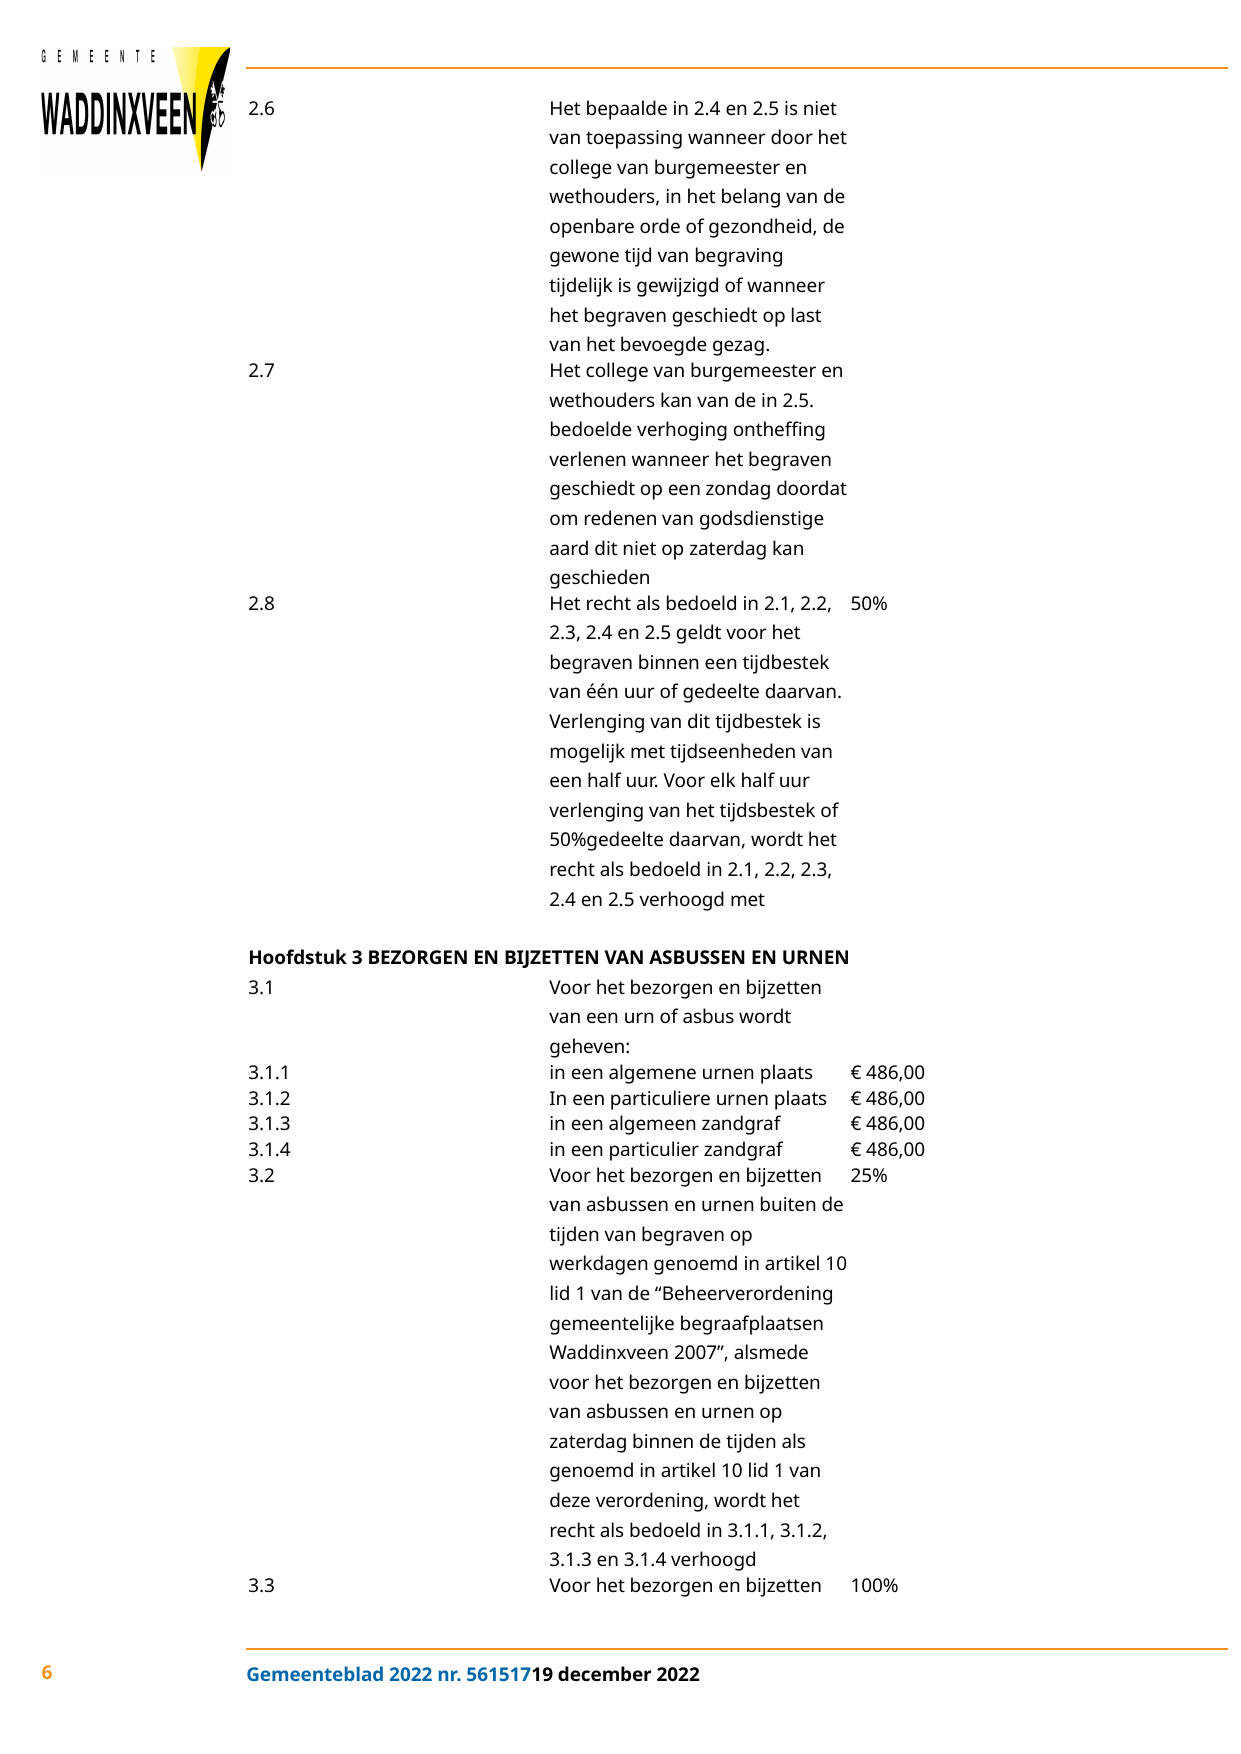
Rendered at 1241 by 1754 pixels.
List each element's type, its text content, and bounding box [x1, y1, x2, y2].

table_cell 25% [850, 1162, 1152, 1572]
table_cell Het college van burgemeester en wethouders kan van de in 2.5. bedoelde verhoging ontheffing verlenen wanneer het begraven geschiedt op een zondag doordat om redenen van godsdienstige aard dit niet op zaterdag kan geschieden [549, 357, 850, 590]
table_cell 2.6 [248, 95, 549, 357]
table_cell [850, 95, 1152, 357]
table_cell 3.1.2 [248, 1085, 549, 1110]
table_cell 100% [850, 1572, 1152, 1598]
table_cell In een particuliere urnen plaats [549, 1085, 850, 1110]
table_cell 2.7 [248, 357, 549, 590]
table_cell [850, 357, 1152, 590]
table_cell in een algemene urnen plaats [549, 1059, 850, 1085]
table_cell Het recht als bedoeld in 2.1, 2.2, 2.3, 2.4 en 2.5 geldt voor het begraven binnen een tijdbestek van één uur of gedeelte daarvan. Verlenging van dit tijdbestek is mogelijk met tijdseenheden van een half uur. Voor elk half uur verlenging van het tijdsbestek of 50%gedeelte daarvan, wordt het recht als bedoeld in 2.1, 2.2, 2.3, 2.4 en 2.5 verhoogd met [549, 590, 850, 912]
table_cell 3.1.3 [248, 1110, 549, 1136]
table_cell 3.1.1 [248, 1059, 549, 1085]
table_cell Voor het bezorgen en bijzetten [549, 1572, 850, 1598]
table_cell in een particulier zandgraf [549, 1136, 850, 1162]
table_cell 3.3 [248, 1572, 549, 1598]
table_cell € 486,00 [850, 1085, 1152, 1110]
table_cell € 486,00 [850, 1110, 1152, 1136]
table_header Voor het bezorgen en bijzetten van een urn of asbus wordt geheven: [549, 974, 850, 1059]
table_cell € 486,00 [850, 1136, 1152, 1162]
table_cell 50% [850, 590, 1152, 912]
table_cell 3.2 [248, 1162, 549, 1572]
text Hoofdstuk 3 BEZORGEN EN BIJZETTEN VAN ASBUSSEN EN URNEN [248, 944, 1152, 970]
table_header 3.1 [248, 974, 549, 1059]
table_cell in een algemeen zandgraf [549, 1110, 850, 1136]
table_cell 3.1.4 [248, 1136, 549, 1162]
table_cell 2.8 [248, 590, 549, 912]
table_header [850, 974, 1152, 1059]
table_cell Voor het bezorgen en bijzetten van asbussen en urnen buiten de tijden van begraven op werkdagen genoemd in artikel 10 lid 1 van de “Beheerverordening gemeentelijke begraafplaatsen Waddinxveen 2007”, alsmede voor het bezorgen en bijzetten van asbussen en urnen op zaterdag binnen de tijden als genoemd in artikel 10 lid 1 van deze verordening, wordt het recht als bedoeld in 3.1.1, 3.1.2, 3.1.3 en 3.1.4 verhoogd [549, 1162, 850, 1572]
table_cell Het bepaalde in 2.4 en 2.5 is niet van toepassing wanneer door het college van burgemeester en wethouders, in het belang van de openbare orde of gezondheid, de gewone tijd van begraving tijdelijk is gewijzigd of wanneer het begraven geschiedt op last van het bevoegde gezag. [549, 95, 850, 357]
picture [41, 47, 231, 172]
table_cell € 486,00 [850, 1059, 1152, 1085]
